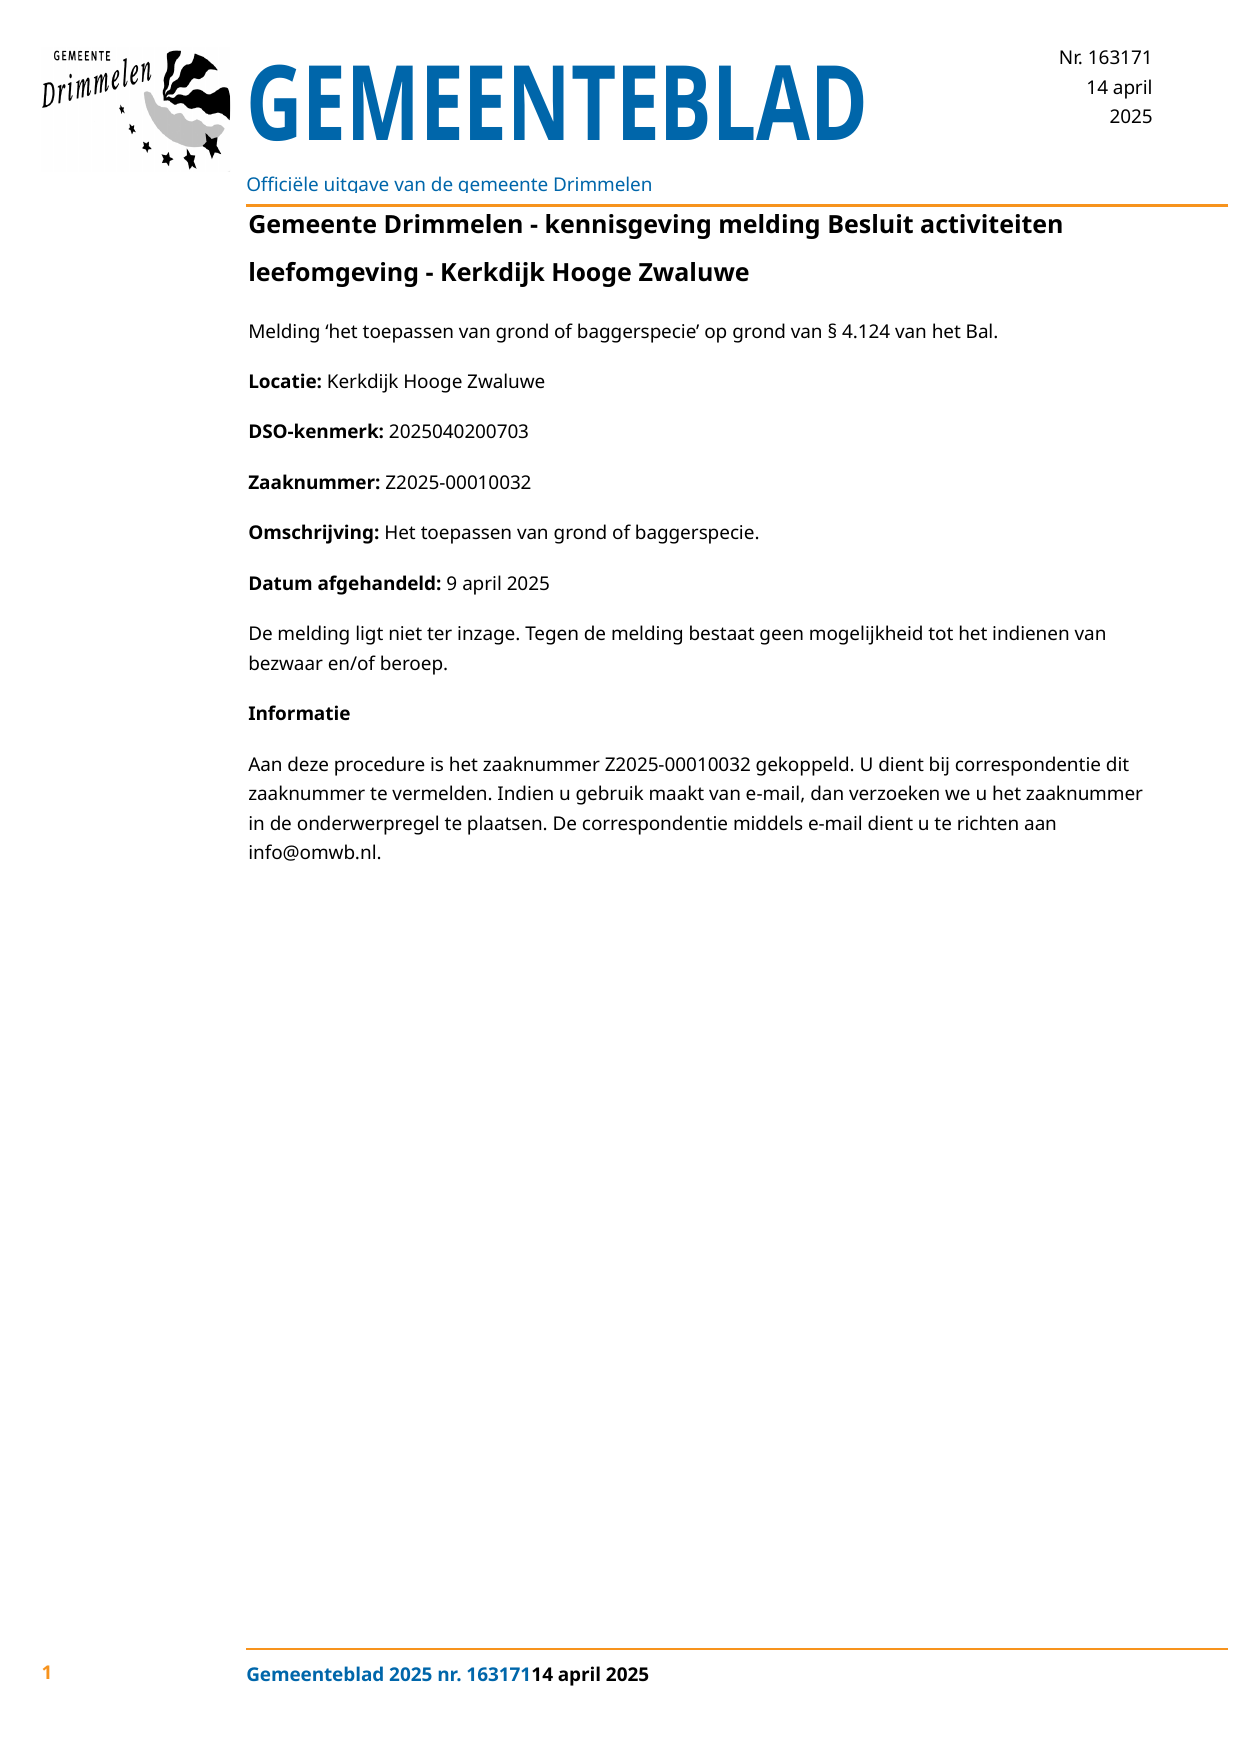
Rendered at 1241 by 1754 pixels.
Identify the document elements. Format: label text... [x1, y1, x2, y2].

text Omschrijving: Het toepassen van grond of baggerspecie. [248, 519, 1152, 545]
text Datum afgehandeld: 9 april 2025 [248, 570, 1152, 596]
text Zaaknummer: Z2025-00010032 [248, 469, 1152, 495]
text DSO-kenmerk: 2025040200703 [248, 419, 1152, 444]
picture [41, 47, 231, 172]
text Melding ‘het toepassen van grond of baggerspecie’ op grond van § 4.124 van het Bal. [248, 318, 1152, 344]
text Gemeente Drimmelen - kennisgeving melding Besluit activiteiten leefomgeving - Kerkdijk Hooge Zwaluwe [248, 207, 1152, 288]
text Locatie: Kerkdijk Hooge Zwaluwe [248, 368, 1152, 394]
text Informatie [248, 700, 1152, 726]
text Aan deze procedure is het zaaknummer Z2025-00010032 gekoppeld. U dient bij correspondentie dit zaaknummer te vermelden. Indien u gebruik maakt van e-mail, dan verzoeken we u het zaaknummer in de onderwerpregel te plaatsen. De correspondentie middels e-mail dient u te richten aan info@omwb.nl. [248, 751, 1152, 865]
text De melding ligt niet ter inzage. Tegen de melding bestaat geen mogelijkheid tot het indienen van bezwaar en/of beroep. [248, 620, 1152, 676]
